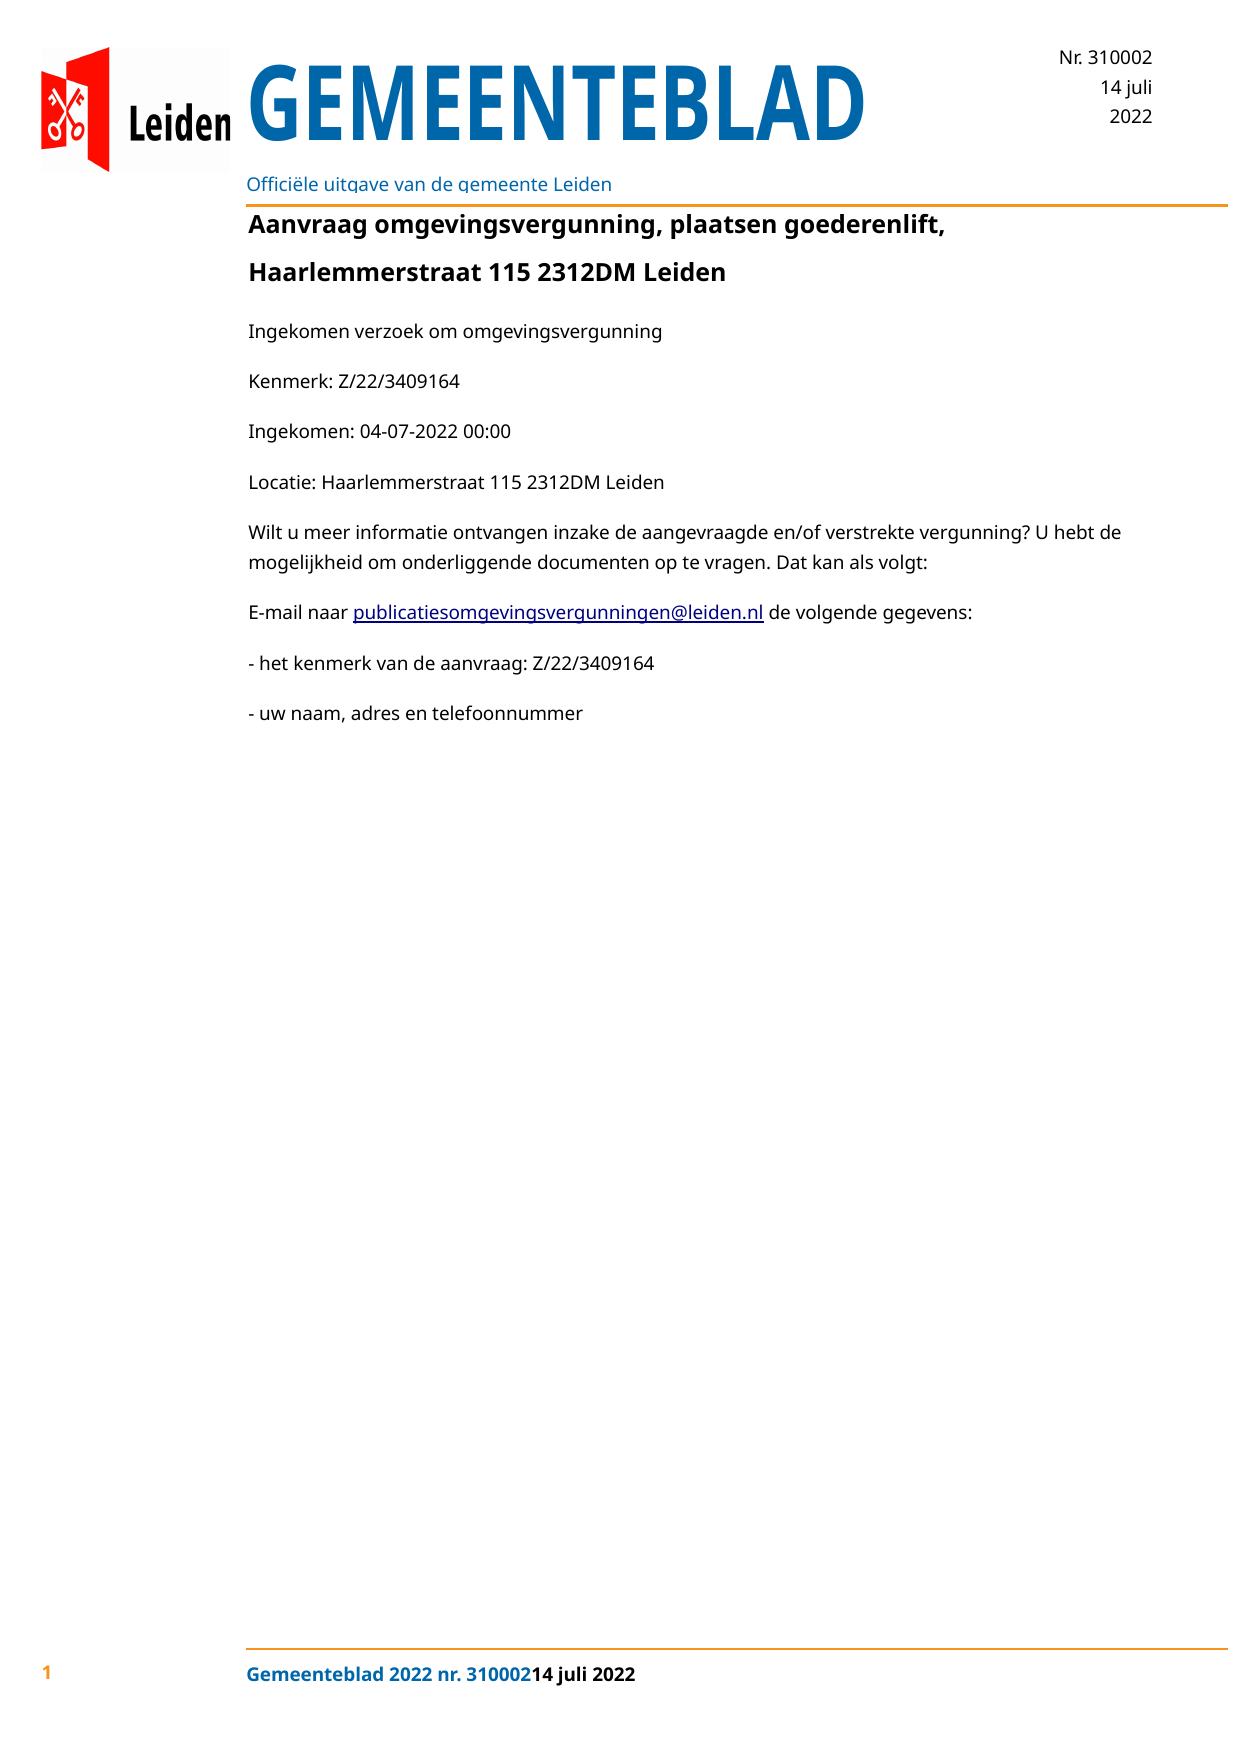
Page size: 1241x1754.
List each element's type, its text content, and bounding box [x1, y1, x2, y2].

text Ingekomen verzoek om omgevingsvergunning [248, 318, 1152, 344]
text - uw naam, adres en telefoonnummer [248, 700, 1152, 726]
text E-mail naar publicatiesomgevingsvergunningen@leiden.nl de volgende gegevens: [248, 599, 1152, 625]
text - het kenmerk van de aanvraag: Z/22/3409164 [248, 650, 1152, 676]
text Aanvraag omgevingsvergunning, plaatsen goederenlift, Haarlemmerstraat 115 2312DM Leiden [248, 207, 1152, 288]
picture [41, 47, 231, 172]
text Wilt u meer informatie ontvangen inzake de aangevraagde en/of verstrekte vergunning? U hebt de mogelijkheid om onderliggende documenten op te vragen. Dat kan als volgt: [248, 519, 1152, 575]
text Ingekomen: 04-07-2022 00:00 [248, 419, 1152, 444]
text Locatie: Haarlemmerstraat 115 2312DM Leiden [248, 469, 1152, 495]
text Kenmerk: Z/22/3409164 [248, 368, 1152, 394]
